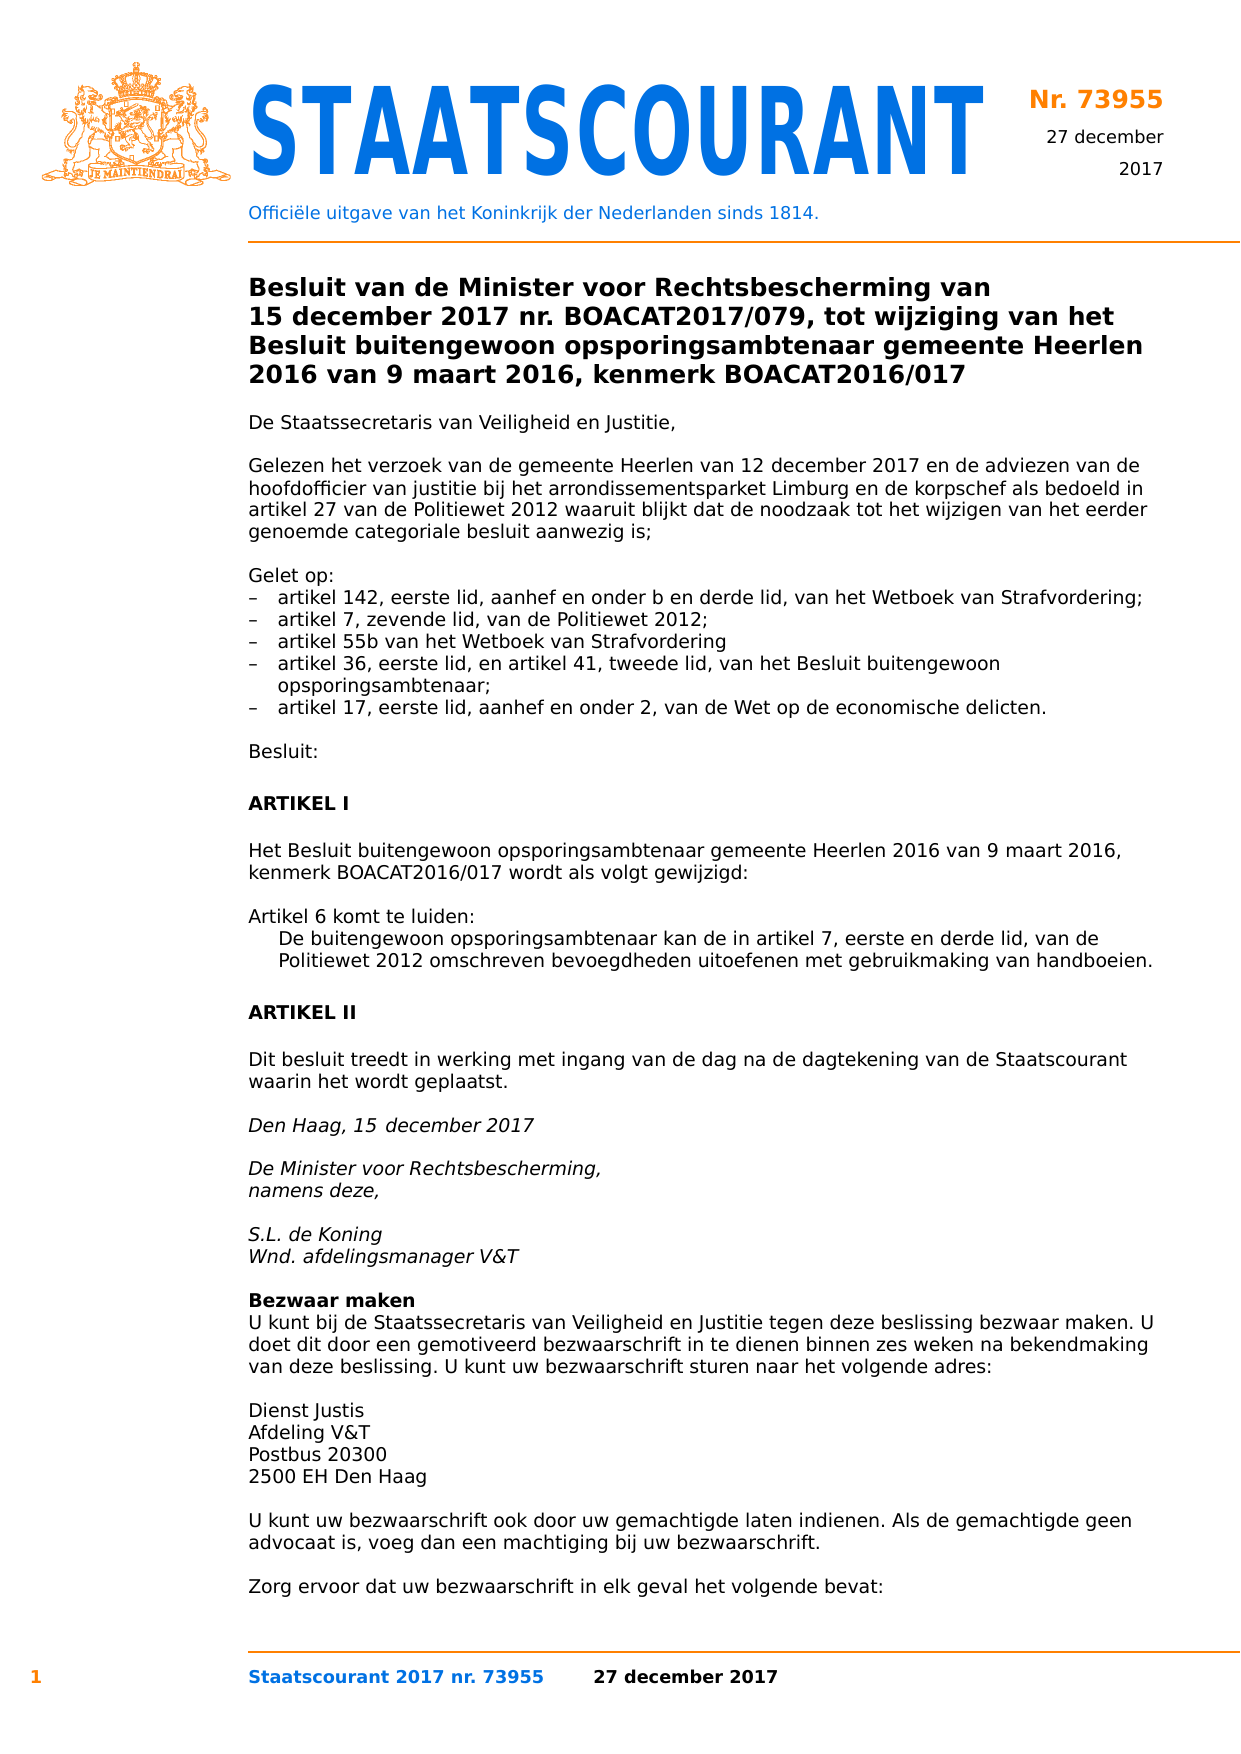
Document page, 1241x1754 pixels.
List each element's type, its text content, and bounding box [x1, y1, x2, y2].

text 2500 EH Den Haag [248, 1466, 1163, 1488]
text Postbus 20300 [248, 1444, 1163, 1466]
text Dit besluit treedt in werking met ingang van de dag na de dagtekening van de Staatscourant waarin het wordt geplaatst. [248, 1049, 1163, 1093]
text Den Haag, 15 december 2017 [248, 1114, 1163, 1136]
text Afdeling V&T [248, 1422, 1163, 1444]
text De Staatssecretaris van Veiligheid en Justitie, [248, 412, 1163, 433]
text De buitengewoon opsporingsambtenaar kan de in artikel 7, eerste en derde lid, van de Politiewet 2012 omschreven bevoegdheden uitoefenen met gebruikmaking van handboeien. [278, 928, 1163, 972]
subtitle ARTIKEL I [248, 793, 1163, 815]
text U kunt bij de Staatssecretaris van Veiligheid en Justitie tegen deze beslissing bezwaar maken. U doet dit door een gemotiveerd bezwaarschrift in te dienen binnen zes weken na bekendmaking van deze beslissing. U kunt uw bezwaarschrift sturen naar het volgende adres: [248, 1312, 1163, 1378]
text Het Besluit buitengewoon opsporingsambtenaar gemeente Heerlen 2016 van 9 maart 2016, kenmerk BOACAT2016/017 wordt als volgt gewijzigd: [248, 840, 1163, 884]
table_header Nr. 73955 [998, 62, 1240, 121]
table_header STAATSCOURANT [248, 62, 998, 203]
table_cell 2017 [998, 153, 1240, 203]
text – artikel 36, eerste lid, en artikel 41, tweede lid, van het Besluit buitengewoon opsporingsambtenaar; [248, 653, 1163, 697]
subtitle ARTIKEL II [248, 1002, 1163, 1024]
text – artikel 55b van het Wetboek van Strafvordering [248, 631, 1163, 653]
text De Minister voor Rechtsbescherming, namens deze, S.L. de Koning Wnd. afdelingsmanager V&T [248, 1158, 1163, 1268]
text Zorg ervoor dat uw bezwaarschrift in elk geval het volgende bevat: [248, 1576, 1163, 1597]
text U kunt uw bezwaarschrift ook door uw gemachtigde laten indienen. Als de gemachtigde geen advocaat is, voeg dan een machtiging bij uw bezwaarschrift. [248, 1510, 1163, 1554]
text – artikel 7, zevende lid, van de Politiewet 2012; [248, 609, 1163, 631]
text Dienst Justis [248, 1400, 1163, 1422]
text – artikel 17, eerste lid, aanhef en onder 2, van de Wet op de economische delicten. [248, 697, 1163, 719]
text Gelet op: [248, 565, 1163, 587]
table_cell Officiële uitgave van het Koninkrijk der Nederlanden sinds 1814. [248, 203, 1240, 241]
text Bezwaar maken [248, 1290, 1163, 1312]
text Artikel 6 komt te luiden: [248, 906, 1163, 928]
text Gelezen het verzoek van de gemeente Heerlen van 12 december 2017 en de adviezen van de hoofdofficier van justitie bij het arrondissementsparket Limburg en de korpschef als bedoeld in artikel 27 van de Politiewet 2012 waaruit blijkt dat de noodzaak tot het wijzigen van het eerder genoemde categoriale besluit aanwezig is; [248, 455, 1163, 543]
text Besluit: [248, 741, 1163, 763]
picture [41, 62, 231, 186]
subtitle Besluit van de Minister voor Rechtsbescherming van 15 december 2017 nr. BOACAT2017/079, tot wijziging van het Besluit buitengewoon opsporingsambtenaar gemeente Heerlen 2016 van 9 maart 2016, kenmerk BOACAT2016/017 [248, 273, 1163, 390]
text – artikel 142, eerste lid, aanhef en onder b en derde lid, van het Wetboek van Strafvordering; [248, 587, 1163, 609]
table_cell 27 december [998, 121, 1240, 153]
table_header [25, 62, 248, 241]
